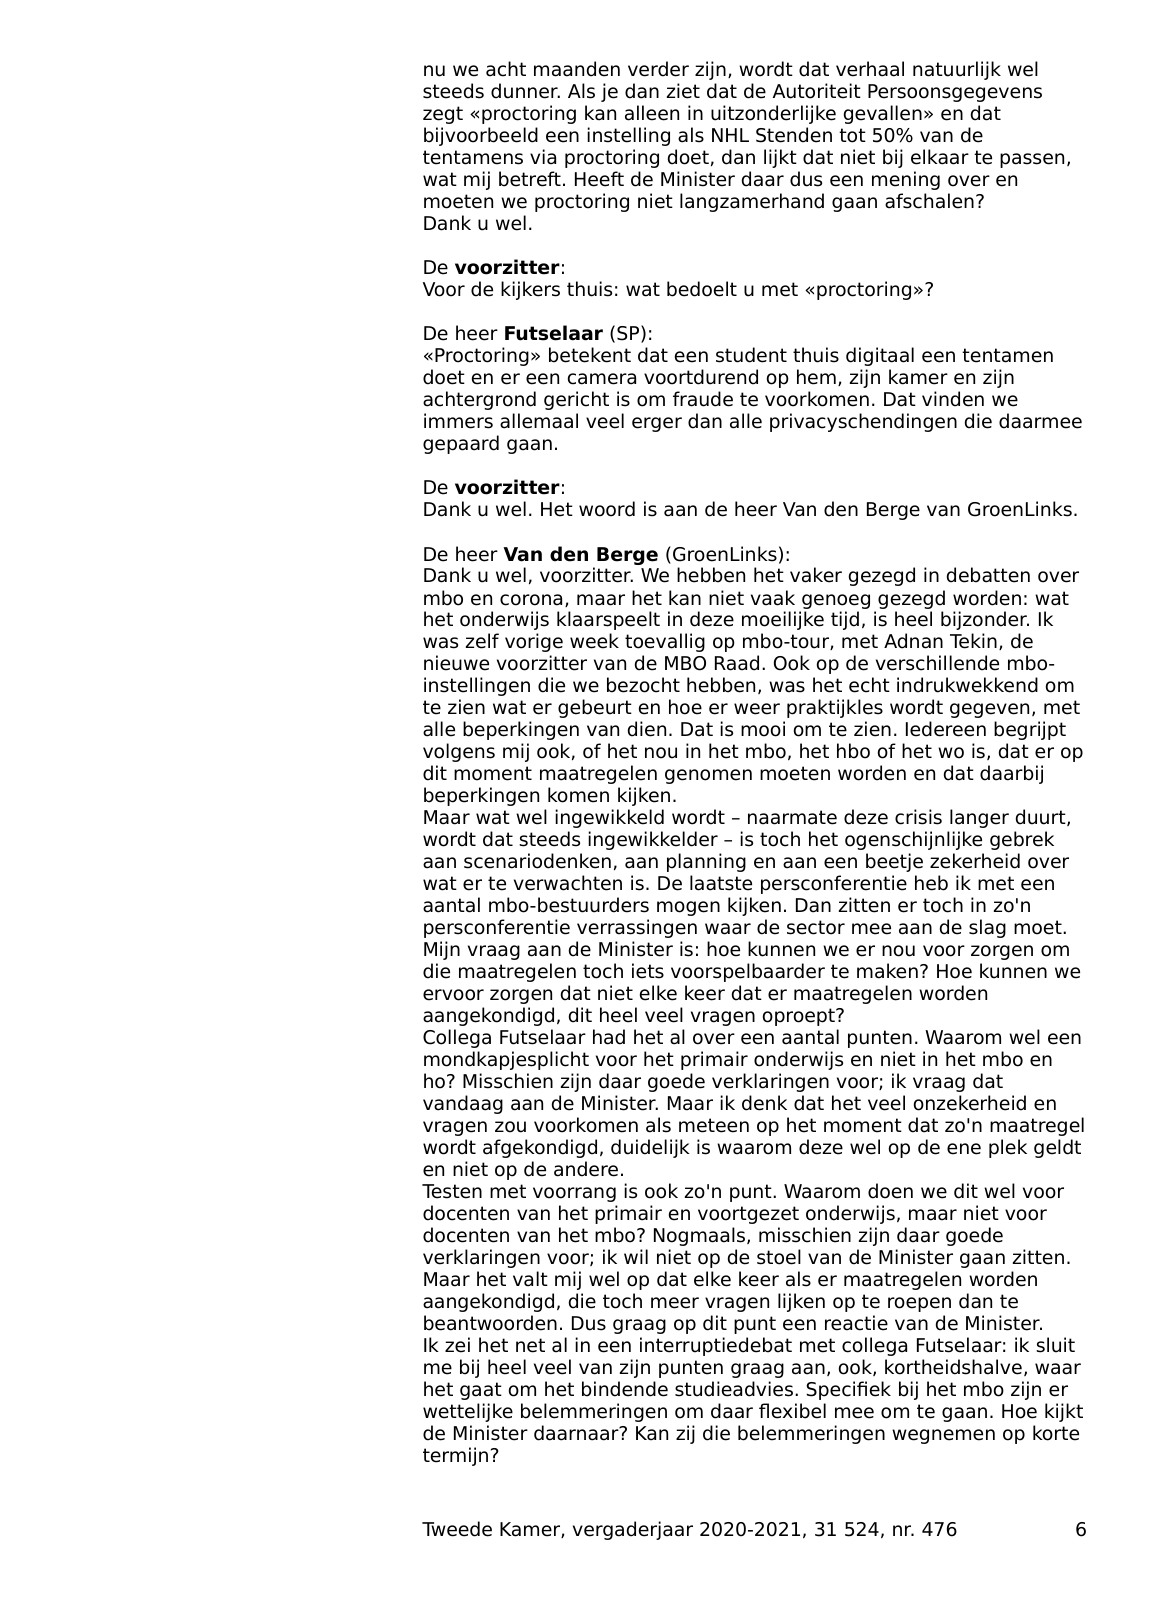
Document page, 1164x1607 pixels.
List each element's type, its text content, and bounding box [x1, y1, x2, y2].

text De voorzitter: [422, 257, 1087, 279]
text Voor de kijkers thuis: wat bedoelt u met «proctoring»? [422, 279, 1087, 301]
text «Proctoring» betekent dat een student thuis digitaal een tentamen doet en er een camera voortdurend op hem, zijn kamer en zijn achtergrond gericht is om fraude te voorkomen. Dat vinden we immers allemaal veel erger dan alle privacyschendingen die daarmee gepaard gaan. [422, 345, 1087, 455]
text Collega Futselaar had het al over een aantal punten. Waarom wel een mondkapjesplicht voor het primair onderwijs en niet in het mbo en ho? Misschien zijn daar goede verklaringen voor; ik vraag dat vandaag aan de Minister. Maar ik denk dat het veel onzekerheid en vragen zou voorkomen als meteen op het moment dat zo'n maatregel wordt afgekondigd, duidelijk is waarom deze wel op de ene plek geldt en niet op de andere. [422, 1027, 1087, 1181]
text Testen met voorrang is ook zo'n punt. Waarom doen we dit wel voor docenten van het primair en voortgezet onderwijs, maar niet voor docenten van het mbo? Nogmaals, misschien zijn daar goede verklaringen voor; ik wil niet op de stoel van de Minister gaan zitten. Maar het valt mij wel op dat elke keer als er maatregelen worden aangekondigd, die toch meer vragen lijken op te roepen dan te beantwoorden. Dus graag op dit punt een reactie van de Minister. [422, 1181, 1087, 1335]
text Dank u wel. [422, 213, 1087, 235]
text Dank u wel. Het woord is aan de heer Van den Berge van GroenLinks. [422, 499, 1087, 521]
text Maar wat wel ingewikkeld wordt – naarmate deze crisis langer duurt, wordt dat steeds ingewikkelder – is toch het ogenschijnlijke gebrek aan scenariodenken, aan planning en aan een beetje zekerheid over wat er te verwachten is. De laatste persconferentie heb ik met een aantal mbo-bestuurders mogen kijken. Dan zitten er toch in zo'n persconferentie verrassingen waar de sector mee aan de slag moet. Mijn vraag aan de Minister is: hoe kunnen we er nou voor zorgen om die maatregelen toch iets voorspelbaarder te maken? Hoe kunnen we ervoor zorgen dat niet elke keer dat er maatregelen worden aangekondigd, dit heel veel vragen oproept? [422, 807, 1087, 1027]
text De heer Futselaar (SP): [422, 323, 1087, 345]
text Dank u wel, voorzitter. We hebben het vaker gezegd in debatten over mbo en corona, maar het kan niet vaak genoeg gezegd worden: wat het onderwijs klaarspeelt in deze moeilijke tijd, is heel bijzonder. Ik was zelf vorige week toevallig op mbo-tour, met Adnan Tekin, de nieuwe voorzitter van de MBO Raad. Ook op de verschillende mbo-instellingen die we bezocht hebben, was het echt indrukwekkend om te zien wat er gebeurt en hoe er weer praktijkles wordt gegeven, met alle beperkingen van dien. Dat is mooi om te zien. Iedereen begrijpt volgens mij ook, of het nou in het mbo, het hbo of het wo is, dat er op dit moment maatregelen genomen moeten worden en dat daarbij beperkingen komen kijken. [422, 565, 1087, 807]
text De heer Van den Berge (GroenLinks): [422, 543, 1087, 565]
text De voorzitter: [422, 477, 1087, 499]
text nu we acht maanden verder zijn, wordt dat verhaal natuurlijk wel steeds dunner. Als je dan ziet dat de Autoriteit Persoonsgegevens zegt «proctoring kan alleen in uitzonderlijke gevallen» en dat bijvoorbeeld een instelling als NHL Stenden tot 50% van de tentamens via proctoring doet, dan lijkt dat niet bij elkaar te passen, wat mij betreft. Heeft de Minister daar dus een mening over en moeten we proctoring niet langzamerhand gaan afschalen? [422, 59, 1087, 213]
text Ik zei het net al in een interruptiedebat met collega Futselaar: ik sluit me bij heel veel van zijn punten graag aan, ook, kortheidshalve, waar het gaat om het bindende studieadvies. Specifiek bij het mbo zijn er wettelijke belemmeringen om daar flexibel mee om te gaan. Hoe kijkt de Minister daarnaar? Kan zij die belemmeringen wegnemen op korte termijn? [422, 1335, 1087, 1467]
